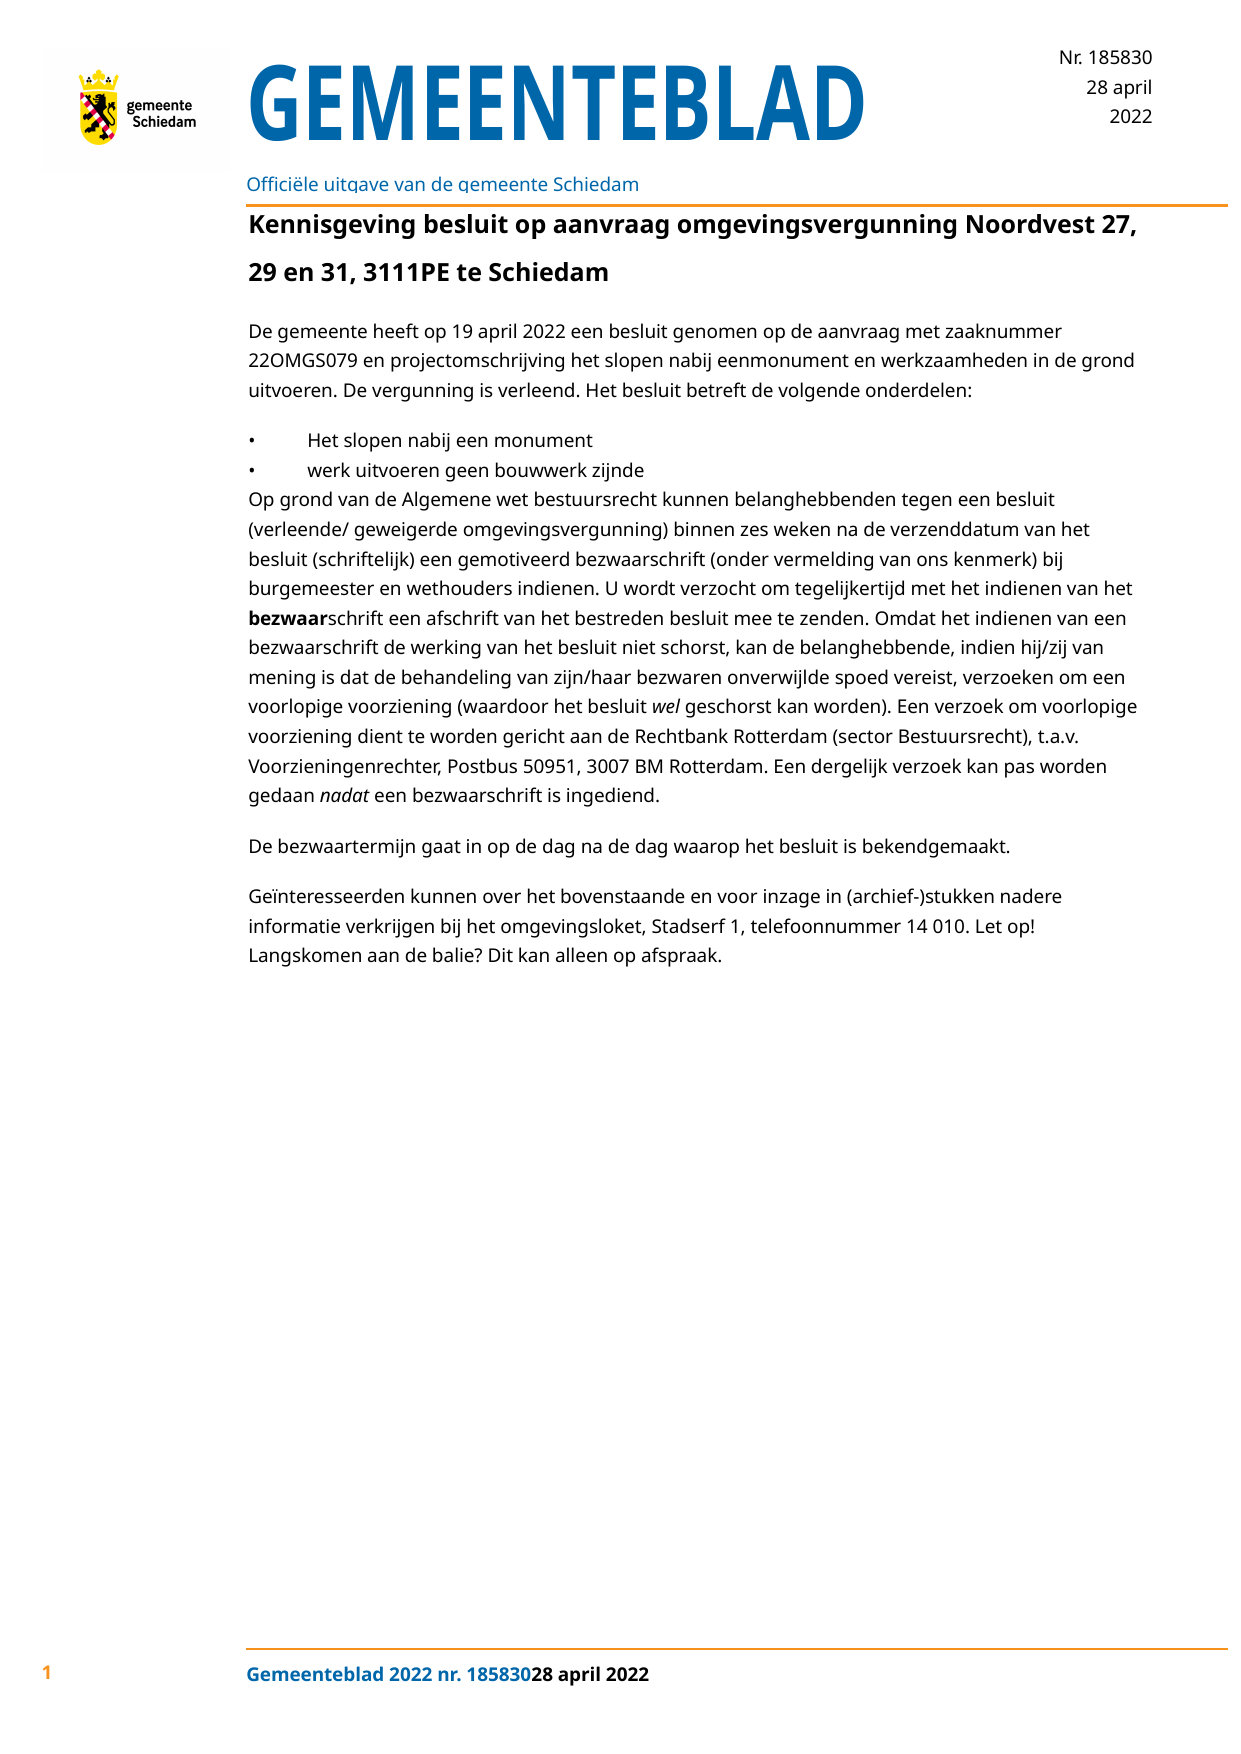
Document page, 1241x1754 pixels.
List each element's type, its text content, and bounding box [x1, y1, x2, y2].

text Geïnteresseerden kunnen over het bovenstaande en voor inzage in (archief-)stukken nadere informatie verkrijgen bij het omgevingsloket, Stadserf 1, telefoonnummer 14 010. Let op! Langskomen aan de balie? Dit kan alleen op afspraak. [248, 883, 1152, 968]
text Op grond van de Algemene wet bestuursrecht kunnen belanghebbenden tegen een besluit (verleende/ geweigerde omgevingsvergunning) binnen zes weken na de verzenddatum van het besluit (schriftelijk) een gemotiveerd bezwaarschrift (onder vermelding van ons kenmerk) bij burgemeester en wethouders indienen. U wordt verzocht om tegelijkertijd met het indienen van het bezwaarschrift een afschrift van het bestreden besluit mee te zenden. Omdat het indienen van een bezwaarschrift de werking van het besluit niet schorst, kan de belanghebbende, indien hij/zij van mening is dat de behandeling van zijn/haar bezwaren onverwijlde spoed vereist, verzoeken om een voorlopige voorziening (waardoor het besluit wel geschorst kan worden). Een verzoek om voorlopige voorziening dient te worden gericht aan de Rechtbank Rotterdam (sector Bestuursrecht), t.a.v. Voorzieningenrechter, Postbus 50951, 3007 BM Rotterdam. Een dergelijk verzoek kan pas worden gedaan nadat een bezwaarschrift is ingediend. [248, 487, 1152, 808]
picture [41, 47, 231, 172]
text Kennisgeving besluit op aanvraag omgevingsvergunning Noordvest 27, 29 en 31, 3111PE te Schiedam [248, 207, 1152, 288]
text De gemeente heeft op 19 april 2022 een besluit genomen op de aanvraag met zaaknummer 22OMGS079 en projectomschrijving het slopen nabij eenmonument en werkzaamheden in de grond uitvoeren. De vergunning is verleend. Het besluit betreft de volgende onderdelen: [248, 318, 1152, 403]
list Het slopen nabij een monument [248, 427, 1152, 453]
list werk uitvoeren geen bouwwerk zijnde [248, 457, 1152, 483]
text De bezwaartermijn gaat in op de dag na de dag waarop het besluit is bekendgemaakt. [248, 833, 1152, 859]
